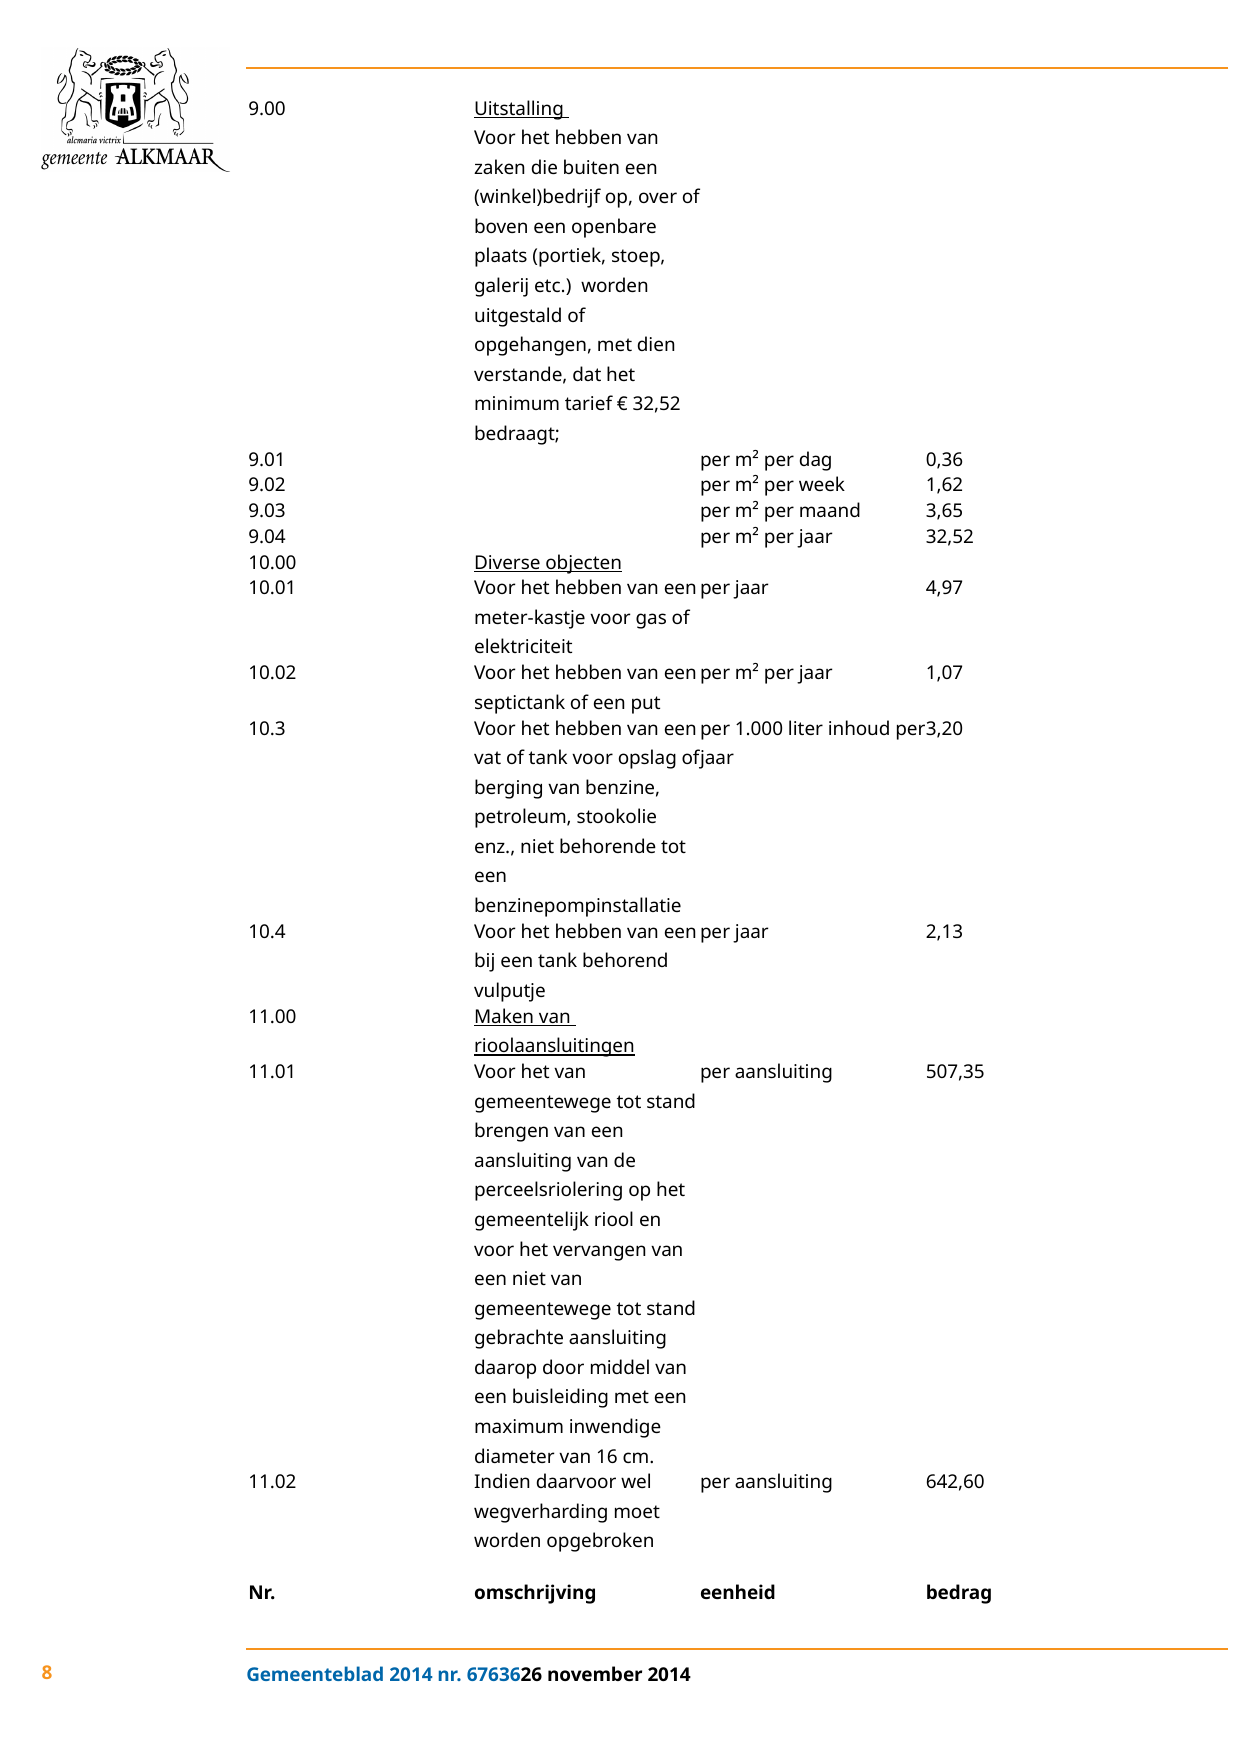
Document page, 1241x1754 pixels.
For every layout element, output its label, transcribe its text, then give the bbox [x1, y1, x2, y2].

table_cell Voor het hebben van een septictank of een put [474, 660, 700, 715]
table_cell [474, 446, 700, 472]
table_cell bedrag [926, 1579, 1152, 1605]
table_cell Voor het hebben van een vat of tank voor opslag of berging van benzine, petroleum, stookolie enz., niet behorende tot een benzinepompinstallatie [474, 715, 700, 918]
table_cell [474, 523, 700, 549]
table_cell [474, 498, 700, 523]
table_cell [926, 549, 1152, 574]
table_cell 3,20 [926, 715, 1152, 918]
table_cell [700, 549, 926, 574]
table_cell 9.01 [248, 446, 474, 472]
table_cell Diverse objecten [474, 549, 700, 574]
table_cell Uitstalling Voor het hebben van zaken die buiten een (winkel)bedrijf op, over of boven een openbare plaats (portiek, stoep, galerij etc.) worden uitgestald of opgehangen, met dien verstande, dat het minimum tarief € 32,52 bedraagt; [474, 95, 700, 446]
table_cell 9.03 [248, 498, 474, 523]
table_cell 11.02 [248, 1469, 474, 1553]
table_cell [474, 472, 700, 497]
table_cell Indien daarvoor wel wegverharding moet worden opgebroken [474, 1469, 700, 1553]
table_cell per jaar [700, 918, 926, 1003]
picture [41, 47, 231, 172]
table_cell 507,35 [926, 1058, 1152, 1468]
table_cell per m² per week [700, 472, 926, 497]
table_cell 3,65 [926, 498, 1152, 523]
table_cell omschrijving [474, 1579, 700, 1605]
table_cell 642,60 [926, 1469, 1152, 1553]
table_cell Nr. [248, 1579, 474, 1605]
table_cell 10.3 [248, 715, 474, 918]
table_cell 10.00 [248, 549, 474, 574]
table_cell 9.00 [248, 95, 474, 446]
table_cell Voor het hebben van een meter‑kastje voor gas of elektriciteit [474, 575, 700, 659]
table_cell Maken van rioolaansluitingen [474, 1003, 700, 1058]
table_cell 9.02 [248, 472, 474, 497]
table_cell 11.01 [248, 1058, 474, 1468]
table_cell per aansluiting [700, 1058, 926, 1468]
table_cell per m² per jaar [700, 523, 926, 549]
table_cell 11.00 [248, 1003, 474, 1058]
table_cell Voor het van gemeentewege tot stand brengen van een aansluiting van de perceelsriolering op het gemeentelijk riool en voor het vervangen van een niet van gemeentewege tot stand gebrachte aansluiting daarop door middel van een buisleiding met een maximum inwendige diameter van 16 cm. [474, 1058, 700, 1468]
table_cell 1,07 [926, 660, 1152, 715]
table_cell per m² per maand [700, 498, 926, 523]
table_cell [926, 95, 1152, 446]
table_cell per m² per dag [700, 446, 926, 472]
table_cell [700, 1003, 926, 1058]
table_cell per m² per jaar [700, 660, 926, 715]
table_cell [926, 1554, 1152, 1579]
table_cell [926, 1003, 1152, 1058]
table_cell [248, 1554, 474, 1579]
table_cell per 1.000 liter inhoud per jaar [700, 715, 926, 918]
table_cell [474, 1554, 700, 1579]
table_cell [700, 1554, 926, 1579]
table_cell 10.4 [248, 918, 474, 1003]
table_cell 10.02 [248, 660, 474, 715]
table_cell 9.04 [248, 523, 474, 549]
table_cell 10.01 [248, 575, 474, 659]
table_cell 1,62 [926, 472, 1152, 497]
table_cell per jaar [700, 575, 926, 659]
table_cell 32,52 [926, 523, 1152, 549]
table_cell [700, 95, 926, 446]
table_cell 2,13 [926, 918, 1152, 1003]
table_cell eenheid [700, 1579, 926, 1605]
table_cell per aansluiting [700, 1469, 926, 1553]
table_cell Voor het hebben van een bij een tank behorend vulputje [474, 918, 700, 1003]
table_cell 0,36 [926, 446, 1152, 472]
table_cell 4,97 [926, 575, 1152, 659]
